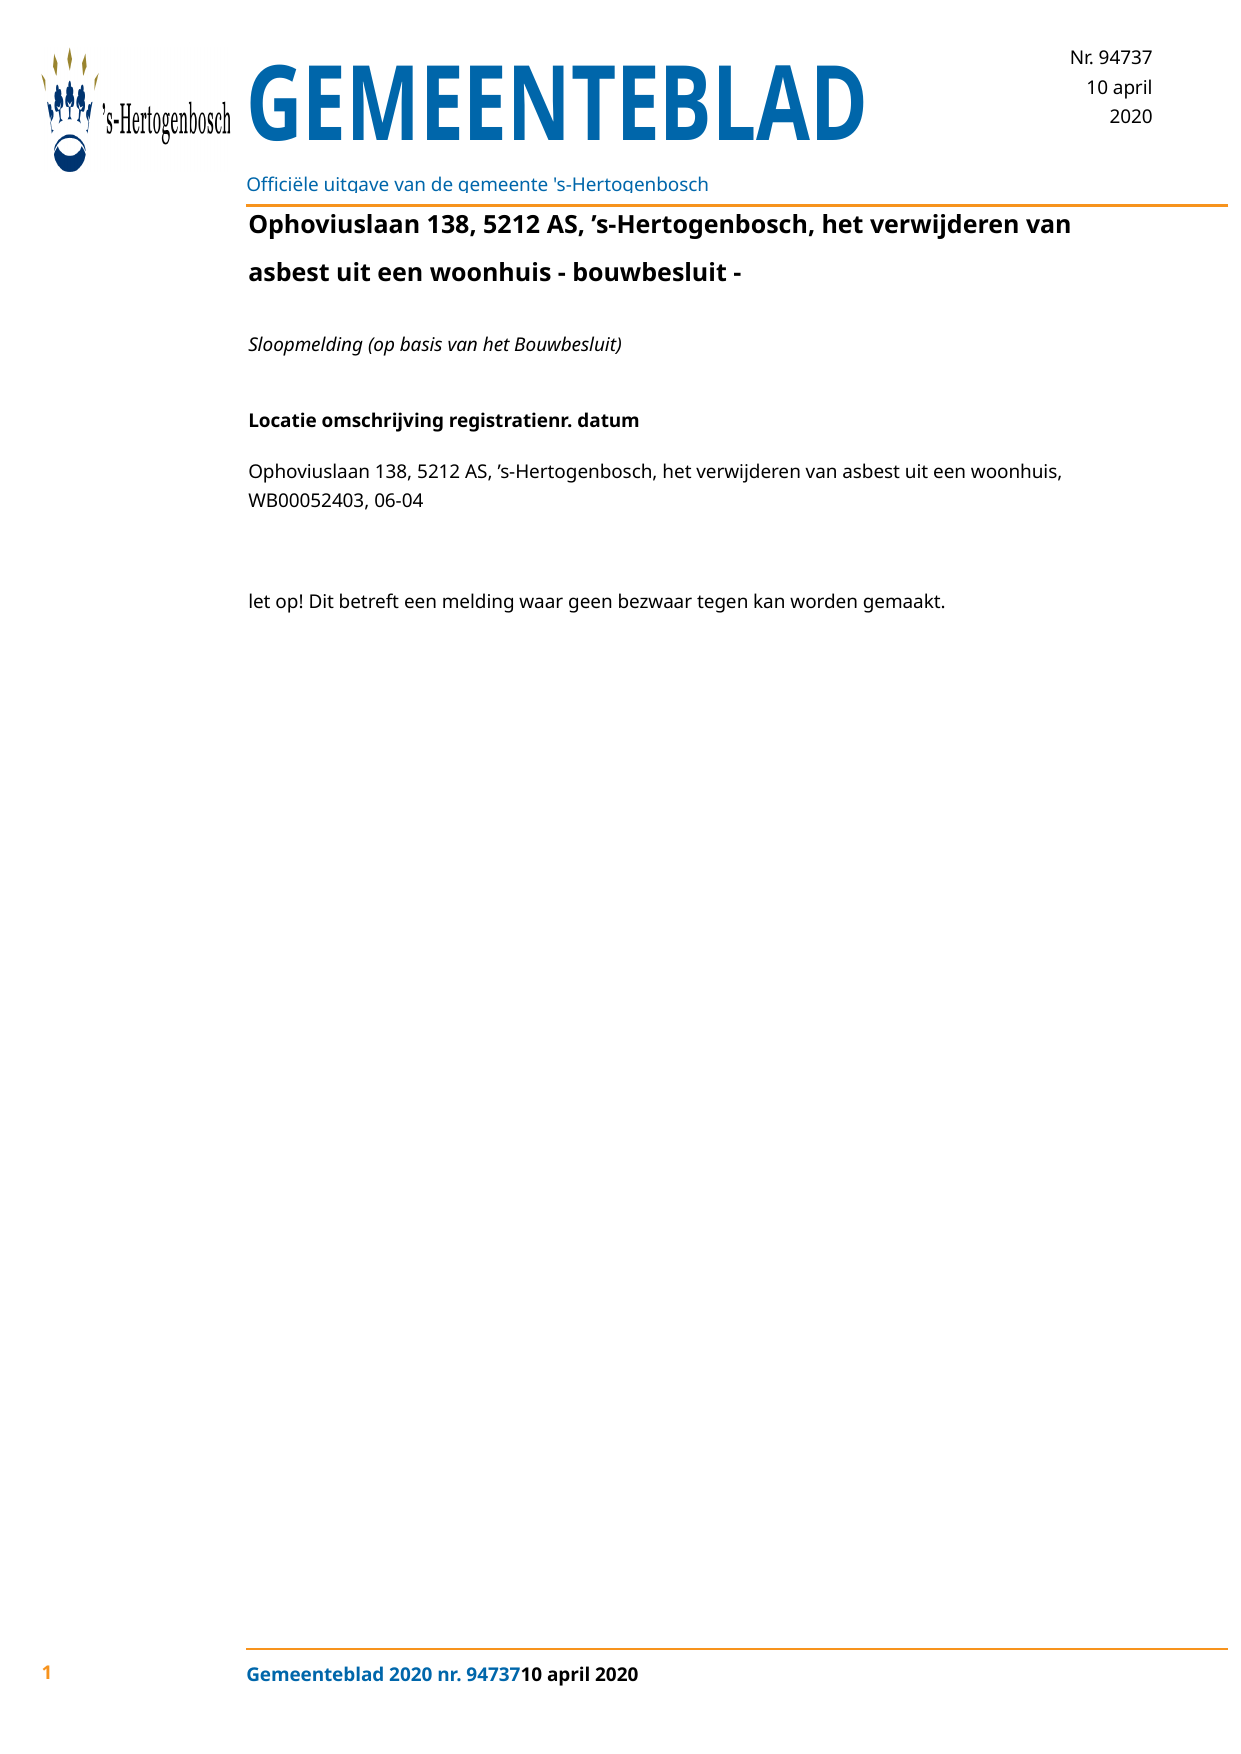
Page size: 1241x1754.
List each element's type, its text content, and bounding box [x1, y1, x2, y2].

text Ophoviuslaan 138, 5212 AS, ’s-Hertogenbosch, het verwijderen van asbest uit een woonhuis - bouwbesluit - [248, 207, 1152, 288]
text let op! Dit betreft een melding waar geen bezwaar tegen kan worden gemaakt. [248, 588, 1152, 614]
text Locatie omschrijving registratienr. datum [248, 408, 1152, 433]
text Sloopmelding (op basis van het Bouwbesluit) [248, 331, 1152, 357]
picture [41, 47, 231, 172]
text Ophoviuslaan 138, 5212 AS, ’s-Hertogenbosch, het verwijderen van asbest uit een woonhuis, WB00052403, 06-04 [248, 458, 1152, 513]
